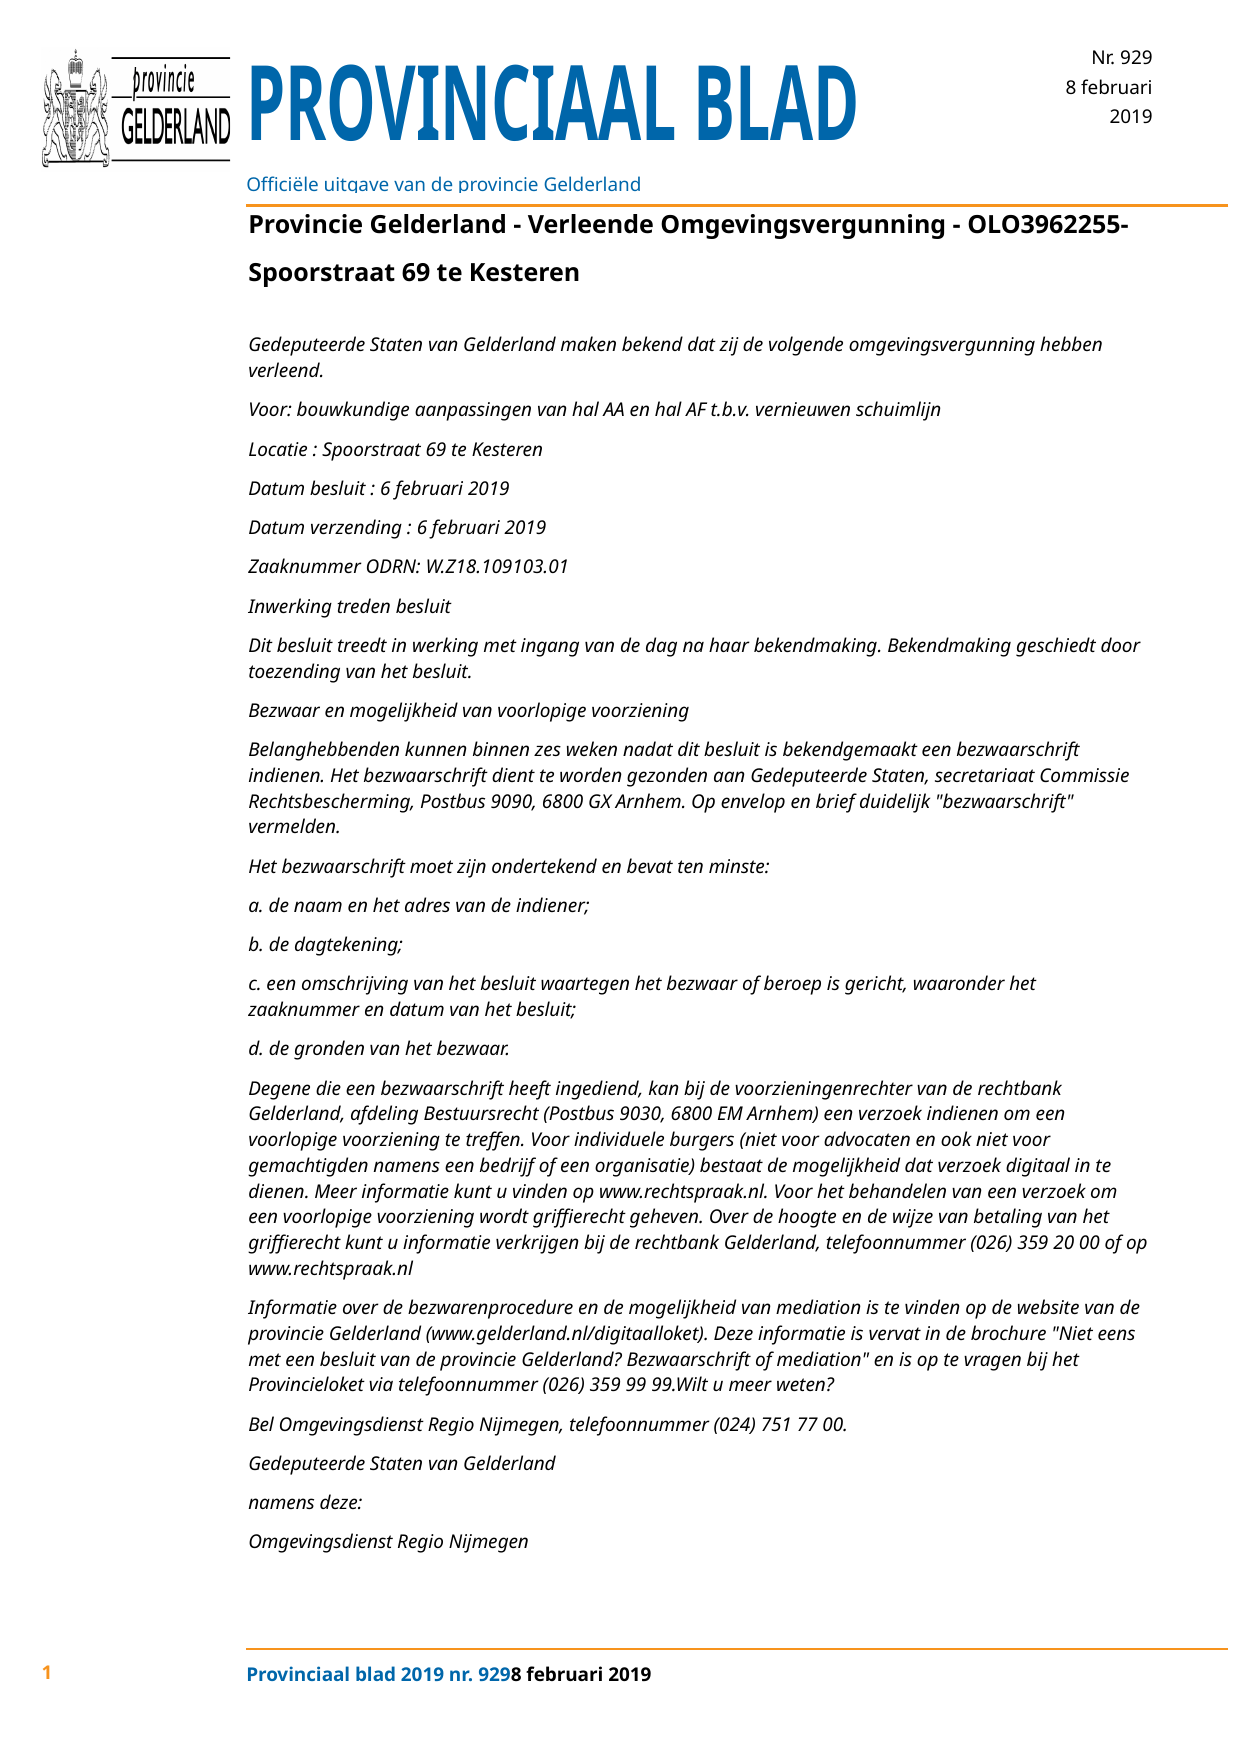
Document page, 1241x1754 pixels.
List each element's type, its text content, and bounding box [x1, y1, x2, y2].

text Dit besluit treedt in werking met ingang van de dag na haar bekendmaking. Bekendmaking geschiedt door toezending van het besluit. [248, 632, 1152, 683]
text a. de naam en het adres van de indiener; [248, 892, 1152, 918]
text b. de dagtekening; [248, 931, 1152, 957]
text c. een omschrijving van het besluit waartegen het bezwaar of beroep is gericht, waaronder het zaaknummer en datum van het besluit; [248, 971, 1152, 1022]
text Datum besluit : 6 februari 2019 [248, 475, 1152, 501]
text Bel Omgevingsdienst Regio Nijmegen, telefoonnummer (024) 751 77 00. [248, 1411, 1152, 1436]
text Zaaknummer ODRN: W.Z18.109103.01 [248, 553, 1152, 579]
text Locatie : Spoorstraat 69 te Kesteren [248, 436, 1152, 461]
text Het bezwaarschrift moet zijn ondertekend en bevat ten minste: [248, 853, 1152, 878]
text Omgevingsdienst Regio Nijmegen [248, 1528, 1152, 1554]
text Datum verzending : 6 februari 2019 [248, 514, 1152, 540]
text Gedeputeerde Staten van Gelderland maken bekend dat zij de volgende omgevingsvergunning hebben verleend. [248, 331, 1152, 383]
text Bezwaar en mogelijkheid van voorlopige voorziening [248, 697, 1152, 723]
text d. de gronden van het bezwaar. [248, 1036, 1152, 1061]
text Provincie Gelderland - Verleende Omgevingsvergunning - OLO3962255- Spoorstraat 69 te Kesteren [248, 207, 1152, 288]
text Informatie over de bezwarenprocedure en de mogelijkheid van mediation is te vinden op de website van de provincie Gelderland (www.gelderland.nl/digitaalloket). Deze informatie is vervat in de brochure "Niet eens met een besluit van de provincie Gelderland? Bezwaarschrift of mediation" en is op te vragen bij het Provincieloket via telefoonnummer (026) 359 99 99.Wilt u meer weten? [248, 1294, 1152, 1397]
text Voor: bouwkundige aanpassingen van hal AA en hal AF t.b.v. vernieuwen schuimlijn [248, 396, 1152, 422]
text Belanghebbenden kunnen binnen zes weken nadat dit besluit is bekendgemaakt een bezwaarschrift indienen. Het bezwaarschrift dient te worden gezonden aan Gedeputeerde Staten, secretariaat Commissie Rechtsbescherming, Postbus 9090, 6800 GX Arnhem. Op envelop en brief duidelijk "bezwaarschrift" vermelden. [248, 736, 1152, 839]
picture [41, 47, 231, 172]
text namens deze: [248, 1489, 1152, 1515]
text Degene die een bezwaarschrift heeft ingediend, kan bij de voorzieningenrechter van de rechtbank Gelderland, afdeling Bestuursrecht (Postbus 9030, 6800 EM Arnhem) een verzoek indienen om een voorlopige voorziening te treffen. Voor individuele burgers (niet voor advocaten en ook niet voor gemachtigden namens een bedrijf of een organisatie) bestaat de mogelijkheid dat verzoek digitaal in te dienen. Meer informatie kunt u vinden op www.rechtspraak.nl. Voor het behandelen van een verzoek om een voorlopige voorziening wordt griffierecht geheven. Over de hoogte en de wijze van betaling van het griffierecht kunt u informatie verkrijgen bij de rechtbank Gelderland, telefoonnummer (026) 359 20 00 of op www.rechtspraak.nl [248, 1075, 1152, 1281]
text Gedeputeerde Staten van Gelderland [248, 1450, 1152, 1476]
text Inwerking treden besluit [248, 593, 1152, 618]
